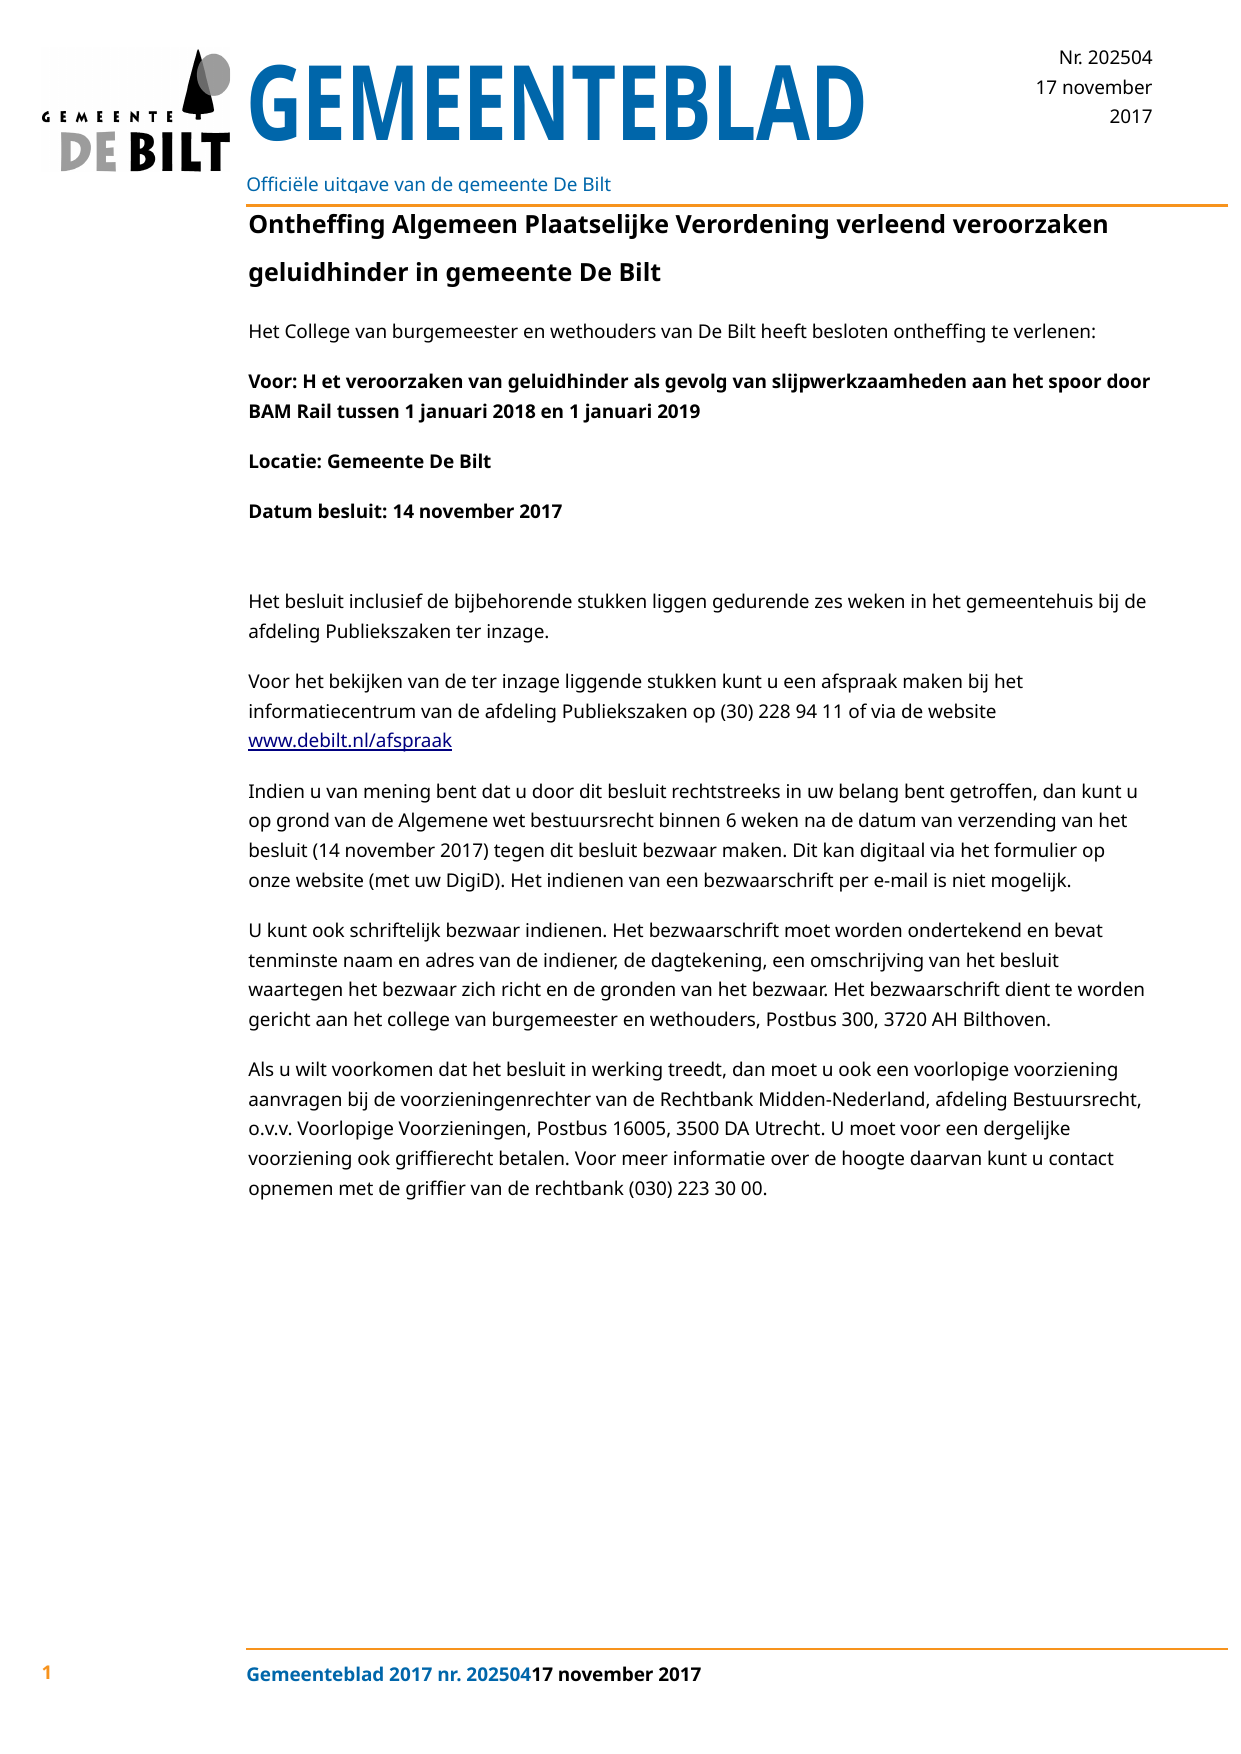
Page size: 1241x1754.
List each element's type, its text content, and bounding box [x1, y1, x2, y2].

text Het College van burgemeester en wethouders van De Bilt heeft besloten ontheffing te verlenen: [248, 318, 1152, 344]
text Voor: H et veroorzaken van geluidhinder als gevolg van slijpwerkzaamheden aan het spoor door BAM Rail tussen 1 januari 2018 en 1 januari 2019 [248, 368, 1152, 424]
text Indien u van mening bent dat u door dit besluit rechtstreeks in uw belang bent getroffen, dan kunt u op grond van de Algemene wet bestuursrecht binnen 6 weken na de datum van verzending van het besluit (14 november 2017) tegen dit besluit bezwaar maken. Dit kan digitaal via het formulier op onze website (met uw DigiD). Het indienen van een bezwaarschrift per e-mail is niet mogelijk. [248, 778, 1152, 892]
text Ontheffing Algemeen Plaatselijke Verordening verleend veroorzaken geluidhinder in gemeente De Bilt [248, 207, 1152, 288]
text Datum besluit: 14 november 2017 [248, 499, 1152, 524]
text Voor het bekijken van de ter inzage liggende stukken kunt u een afspraak maken bij het informatiecentrum van de afdeling Publiekszaken op (30) 228 94 11 of via de website www.debilt.nl/afspraak [248, 668, 1152, 753]
text Als u wilt voorkomen dat het besluit in werking treedt, dan moet u ook een voorlopige voorziening aanvragen bij de voorzieningenrechter van de Rechtbank Midden-Nederland, afdeling Bestuursrecht, o.v.v. Voorlopige Voorzieningen, Postbus 16005, 3500 DA Utrecht. U moet voor een dergelijke voorziening ook griffierecht betalen. Voor meer informatie over de hoogte daarvan kunt u contact opnemen met de griffier van de rechtbank (030) 223 30 00. [248, 1056, 1152, 1200]
text Locatie: Gemeente De Bilt [248, 448, 1152, 474]
picture [41, 47, 231, 172]
text Het besluit inclusief de bijbehorende stukken liggen gedurende zes weken in het gemeentehuis bij de afdeling Publiekszaken ter inzage. [248, 588, 1152, 644]
text U kunt ook schriftelijk bezwaar indienen. Het bezwaarschrift moet worden ondertekend en bevat tenminste naam en adres van de indiener, de dagtekening, een omschrijving van het besluit waartegen het bezwaar zich richt en de gronden van het bezwaar. Het bezwaarschrift dient te worden gericht aan het college van burgemeester en wethouders, Postbus 300, 3720 AH Bilthoven. [248, 917, 1152, 1032]
